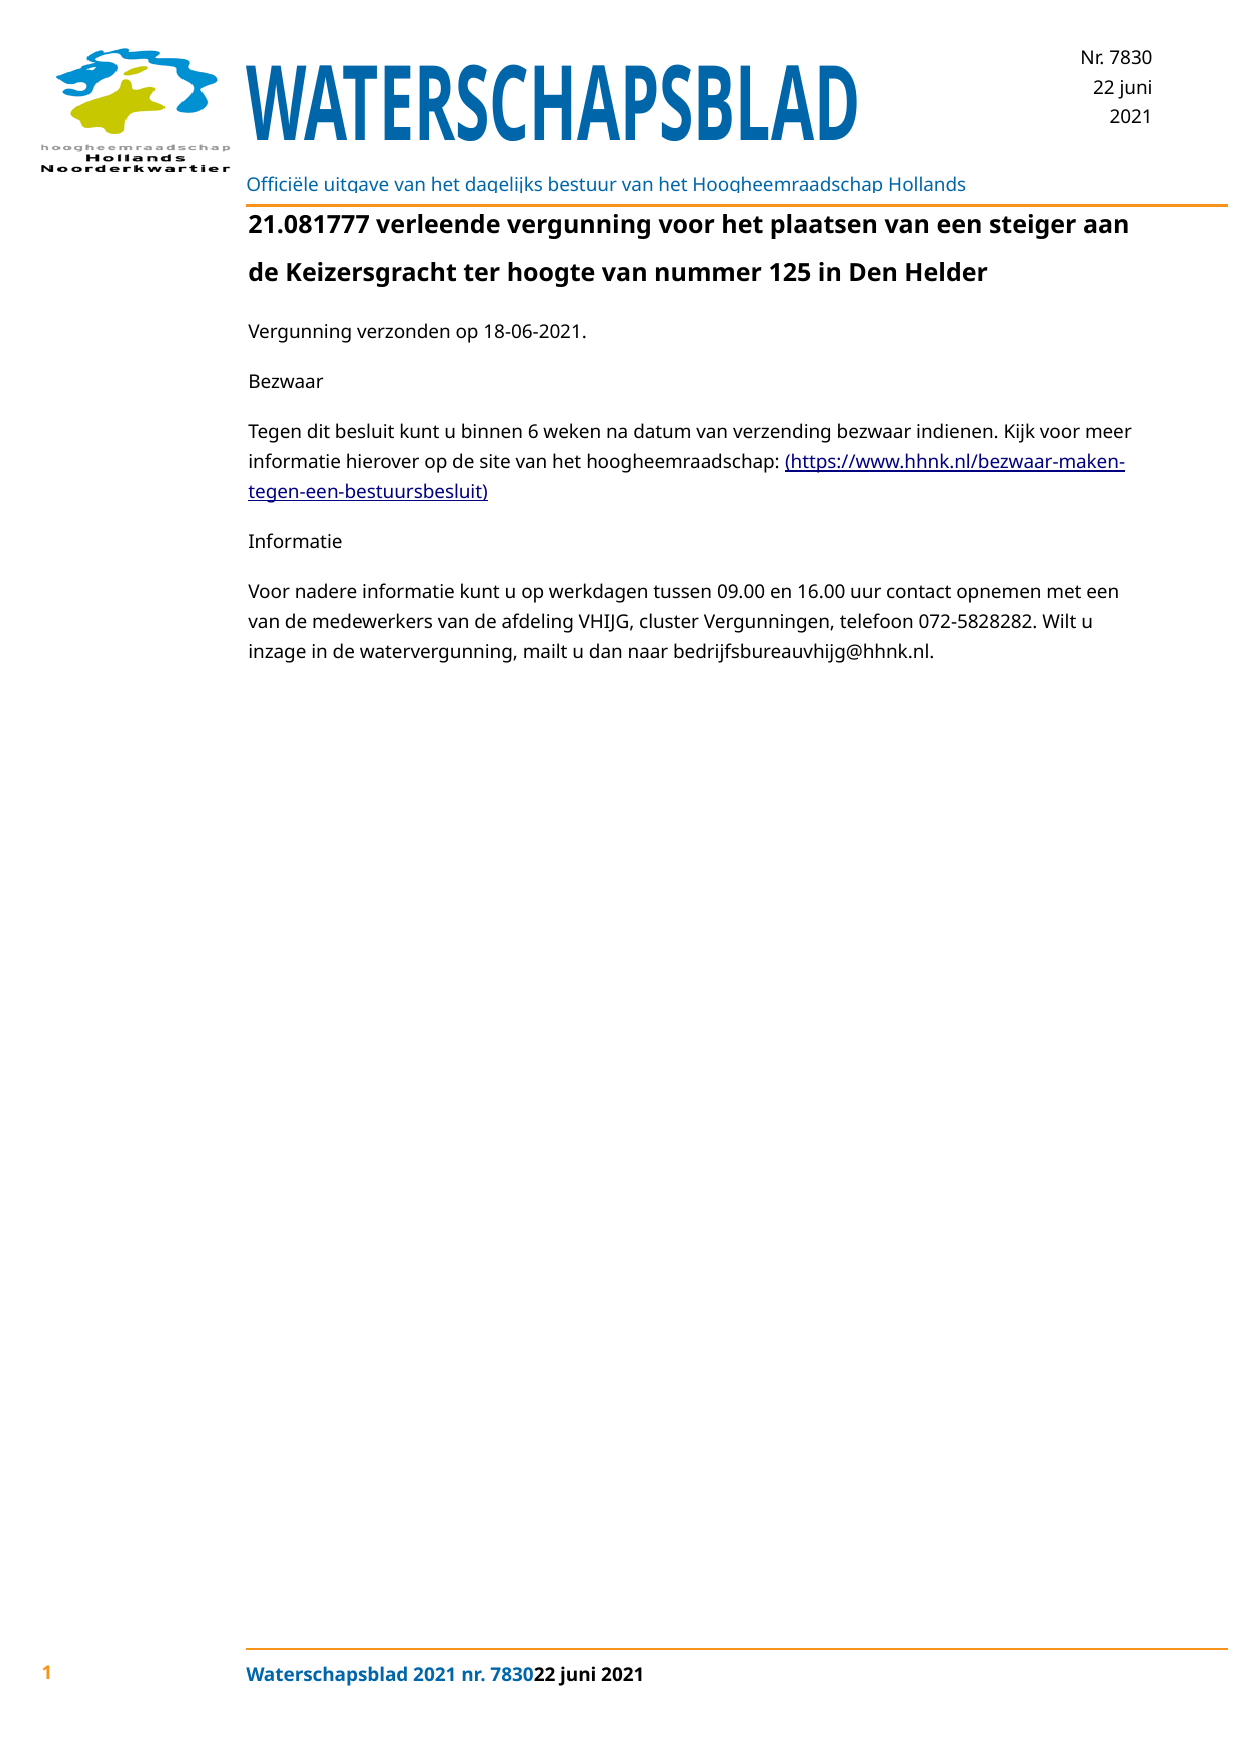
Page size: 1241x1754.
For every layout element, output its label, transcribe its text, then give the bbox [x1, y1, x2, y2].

text Tegen dit besluit kunt u binnen 6 weken na datum van verzending bezwaar indienen. Kijk voor meer informatie hierover op de site van het hoogheemraadschap: (https://www.hhnk.nl/bezwaar-maken-tegen-een-bestuursbesluit) [248, 419, 1152, 504]
text Bezwaar [248, 368, 1152, 394]
picture [41, 47, 231, 172]
text Voor nadere informatie kunt u op werkdagen tussen 09.00 en 16.00 uur contact opnemen met een van de medewerkers van de afdeling VHIJG, cluster Vergunningen, telefoon 072-5828282. Wilt u inzage in de watervergunning, mailt u dan naar bedrijfsbureauvhijg@hhnk.nl. [248, 579, 1152, 664]
text Informatie [248, 528, 1152, 554]
text Vergunning verzonden op 18-06-2021. [248, 318, 1152, 344]
text 21.081777 verleende vergunning voor het plaatsen van een steiger aan de Keizersgracht ter hoogte van nummer 125 in Den Helder [248, 207, 1152, 288]
